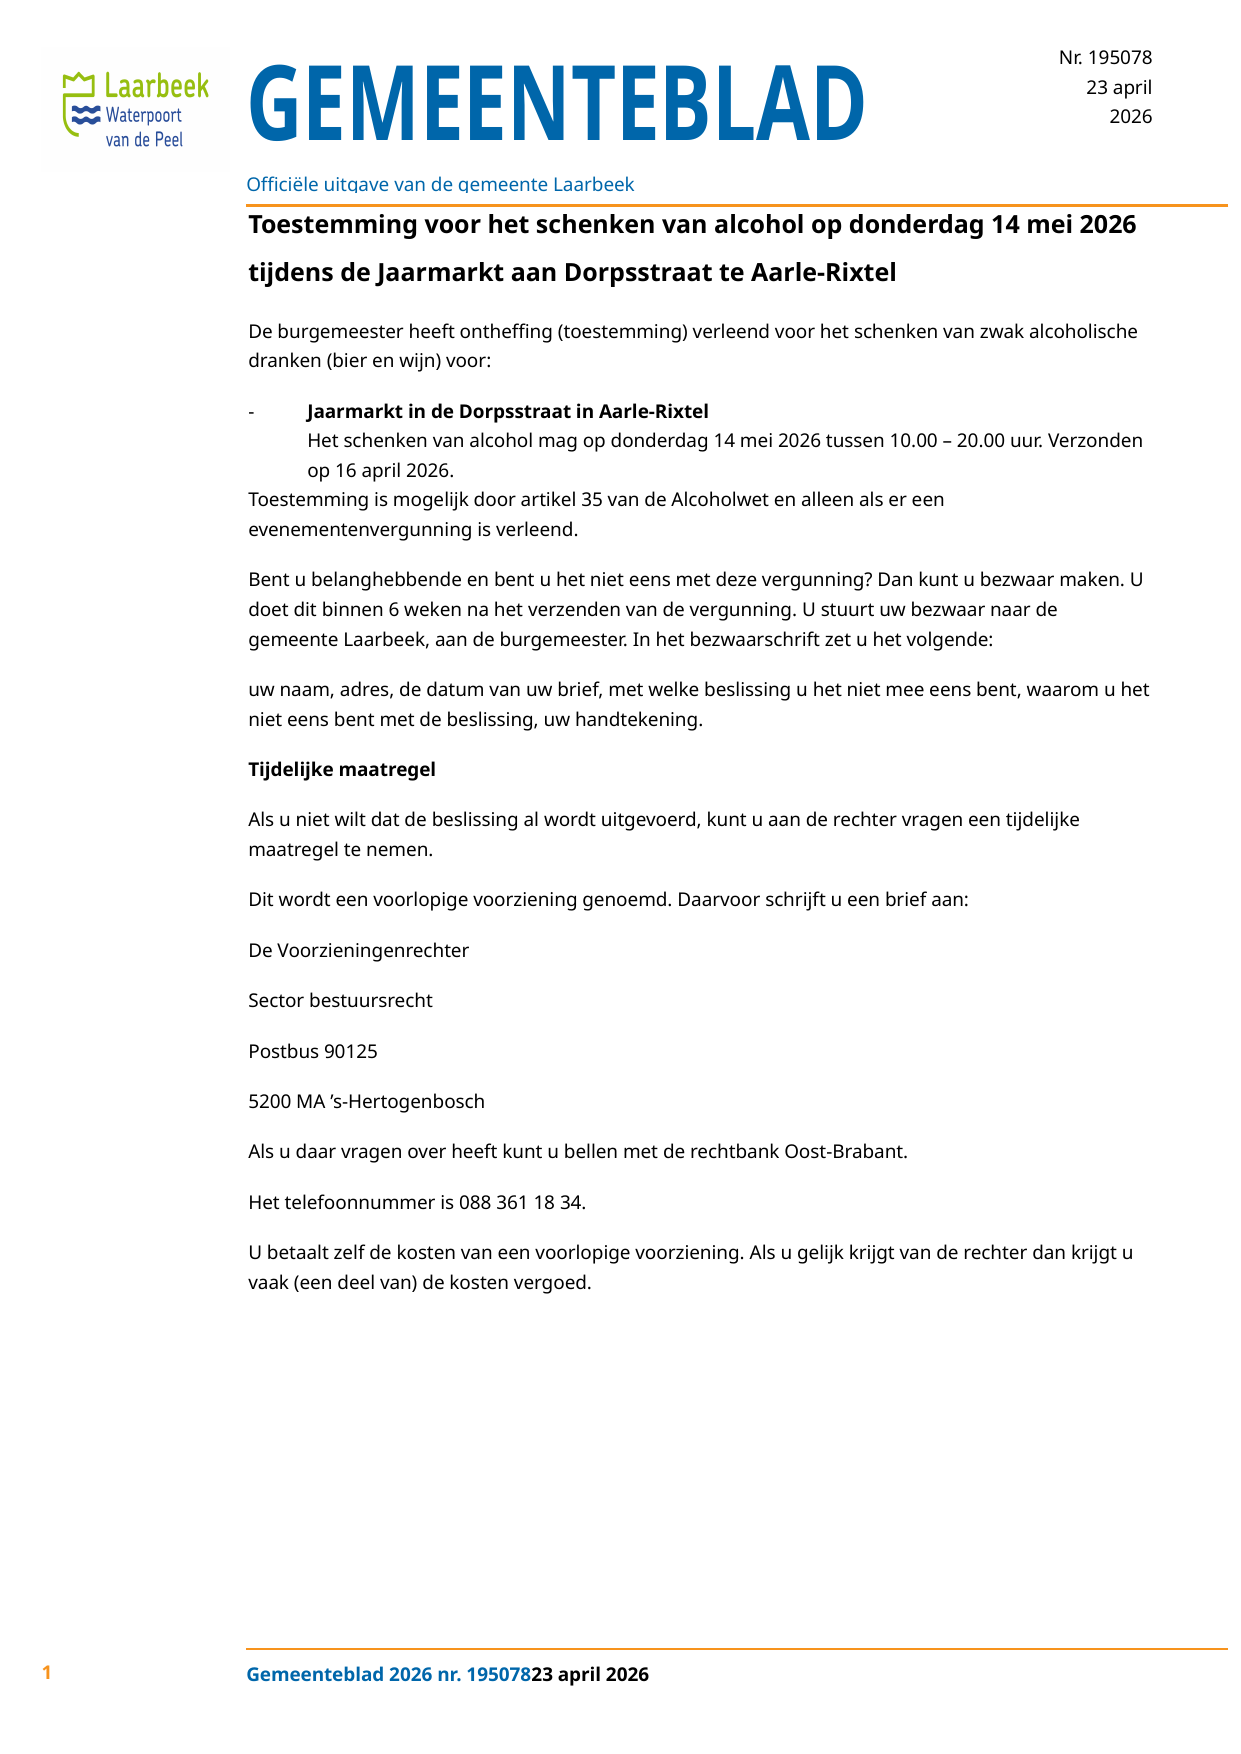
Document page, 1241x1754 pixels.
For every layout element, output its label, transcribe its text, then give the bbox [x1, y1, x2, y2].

text Toestemming voor het schenken van alcohol op donderdag 14 mei 2026 tijdens de Jaarmarkt aan Dorpsstraat te Aarle-Rixtel [248, 207, 1152, 288]
text Tijdelijke maatregel [248, 756, 1152, 782]
text 5200 MA ’s-Hertogenbosch [248, 1088, 1152, 1114]
text De Voorzieningenrechter [248, 937, 1152, 963]
list Jaarmarkt in de Dorpsstraat in Aarle-Rixtel [248, 398, 1152, 424]
list Het schenken van alcohol mag op donderdag 14 mei 2026 tussen 10.00 – 20.00 uur. Verzonden op 16 april 2026. [248, 427, 1152, 483]
picture [41, 47, 231, 172]
text De burgemeester heeft ontheffing (toestemming) verleend voor het schenken van zwak alcoholische dranken (bier en wijn) voor: [248, 318, 1152, 373]
text uw naam, adres, de datum van uw brief, met welke beslissing u het niet mee eens bent, waarom u het niet eens bent met de beslissing, uw handtekening. [248, 676, 1152, 732]
text Postbus 90125 [248, 1038, 1152, 1064]
text U betaalt zelf de kosten van een voorlopige voorziening. Als u gelijk krijgt van de rechter dan krijgt u vaak (een deel van) de kosten vergoed. [248, 1239, 1152, 1295]
text Als u niet wilt dat de beslissing al wordt uitgevoerd, kunt u aan de rechter vragen een tijdelijke maatregel te nemen. [248, 807, 1152, 862]
text Toestemming is mogelijk door artikel 35 van de Alcoholwet en alleen als er een evenementenvergunning is verleend. [248, 487, 1152, 542]
text Sector bestuursrecht [248, 987, 1152, 1013]
text Bent u belanghebbende en bent u het niet eens met deze vergunning? Dan kunt u bezwaar maken. U doet dit binnen 6 weken na het verzenden van de vergunning. U stuurt uw bezwaar naar de gemeente Laarbeek, aan de burgemeester. In het bezwaarschrift zet u het volgende: [248, 567, 1152, 652]
text Dit wordt een voorlopige voorziening genoemd. Daarvoor schrijft u een brief aan: [248, 887, 1152, 912]
text Als u daar vragen over heeft kunt u bellen met de rechtbank Oost-Brabant. [248, 1139, 1152, 1164]
text Het telefoonnummer is 088 361 18 34. [248, 1189, 1152, 1215]
